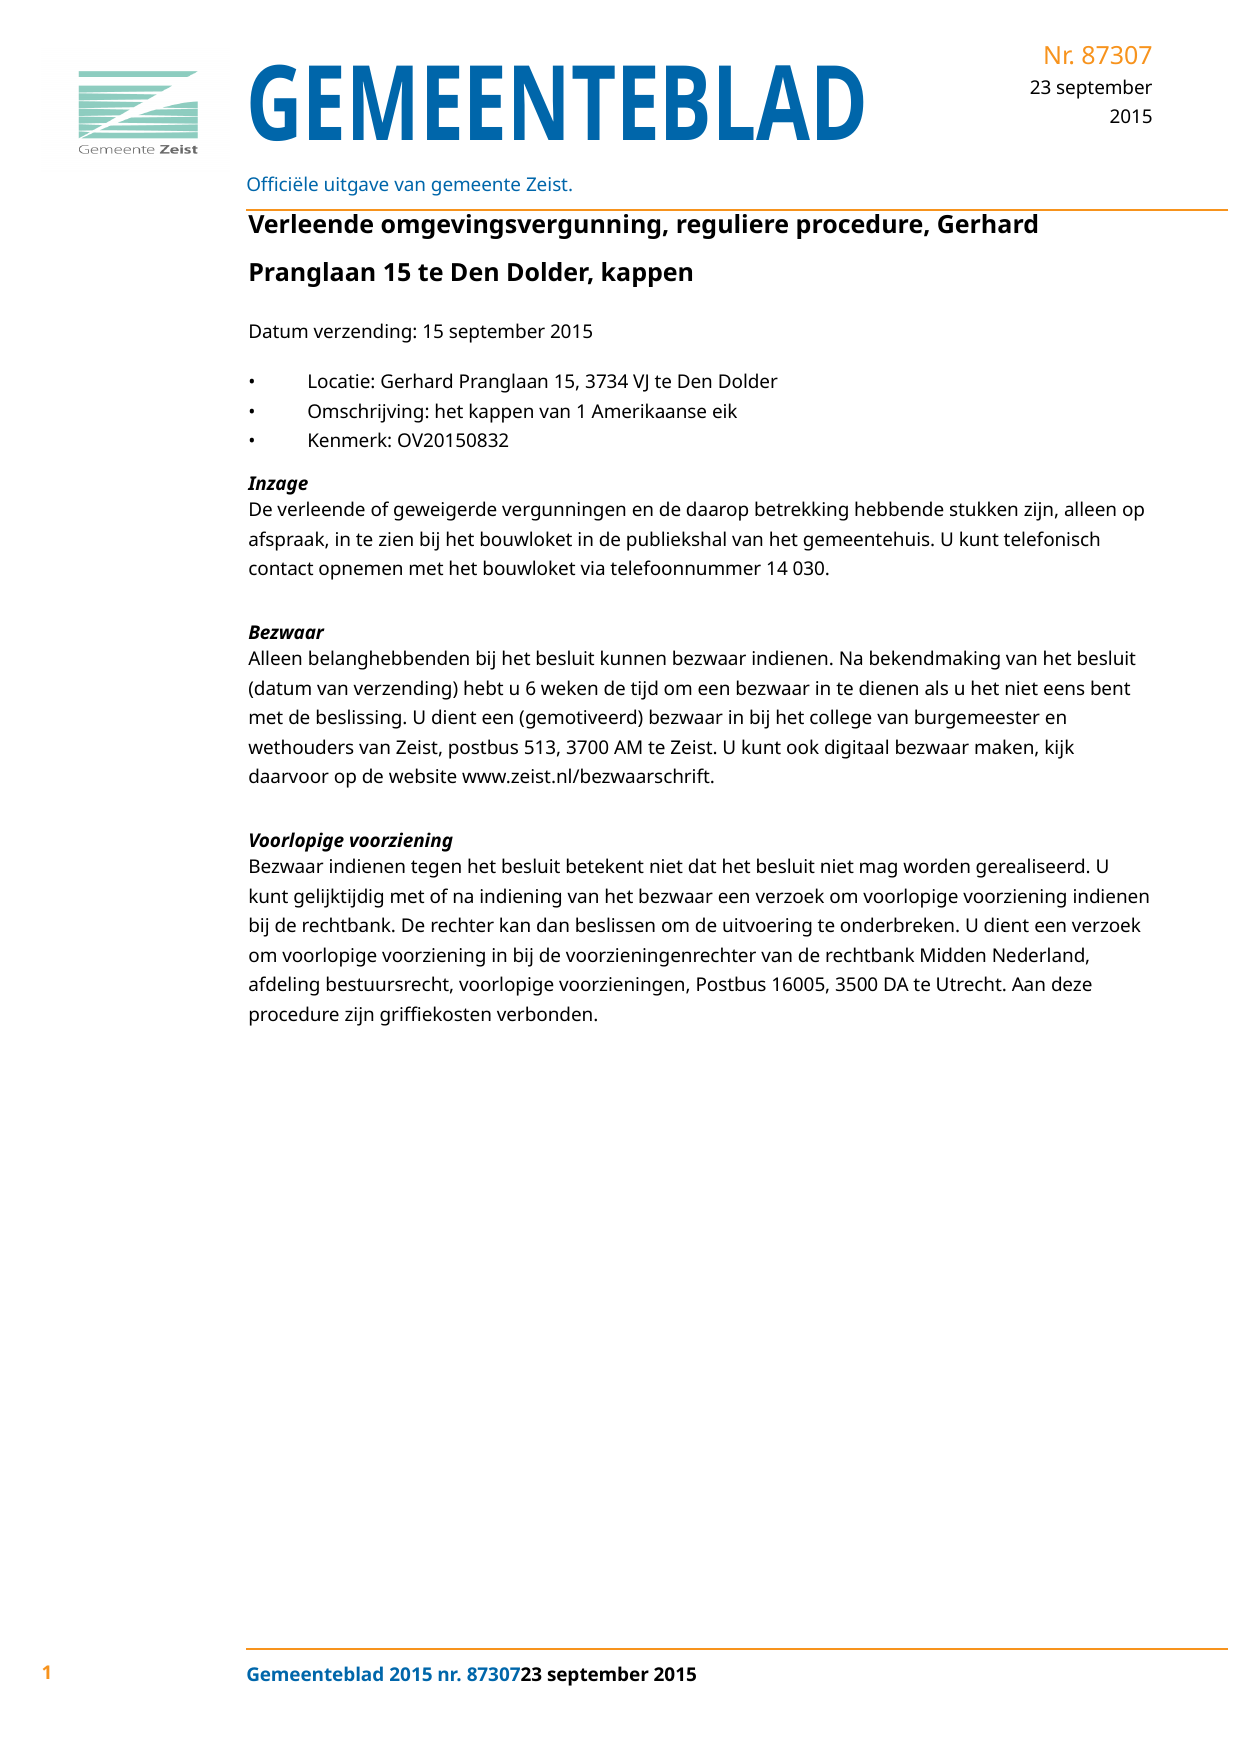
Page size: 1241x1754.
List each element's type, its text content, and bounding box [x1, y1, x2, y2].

picture [41, 47, 231, 172]
text De verleende of geweigerde vergunningen en de daarop betrekking hebbende stukken zijn, alleen op afspraak, in te zien bij het bouwloket in de publiekshal van het gemeentehuis. U kunt telefonisch contact opnemen met het bouwloket via telefoonnummer 14 030. [248, 496, 1152, 581]
list Locatie: Gerhard Pranglaan 15, 3734 VJ te Den Dolder [248, 368, 1152, 394]
text Voorlopige voorziening [248, 827, 1152, 853]
text Verleende omgevingsvergunning, reguliere procedure, Gerhard Pranglaan 15 te Den Dolder, kappen [248, 211, 1152, 288]
text Bezwaar indienen tegen het besluit betekent niet dat het besluit niet mag worden gerealiseerd. U kunt gelijktijdig met of na indiening van het bezwaar een verzoek om voorlopige voorziening indienen bij de rechtbank. De rechter kan dan beslissen om de uitvoering te onderbreken. U dient een verzoek om voorlopige voorziening in bij de voorzieningenrechter van de rechtbank Midden Nederland, afdeling bestuursrecht, voorlopige voorzieningen, Postbus 16005, 3500 DA te Utrecht. Aan deze procedure zijn griffiekosten verbonden. [248, 853, 1152, 1027]
text Alleen belanghebbenden bij het besluit kunnen bezwaar indienen. Na bekendmaking van het besluit (datum van verzending) hebt u 6 weken de tijd om een bezwaar in te dienen als u het niet eens bent met de beslissing. U dient een (gemotiveerd) bezwaar in bij het college van burgemeester en wethouders van Zeist, postbus 513, 3700 AM te Zeist. U kunt ook digitaal bezwaar maken, kijk daarvoor op de website www.zeist.nl/bezwaarschrift. [248, 645, 1152, 789]
list Kenmerk: OV20150832 [248, 427, 1152, 453]
list Omschrijving: het kappen van 1 Amerikaanse eik [248, 398, 1152, 424]
text Inzage [248, 471, 1152, 496]
text Bezwaar [248, 619, 1152, 645]
text Datum verzending: 15 september 2015 [248, 318, 1152, 344]
